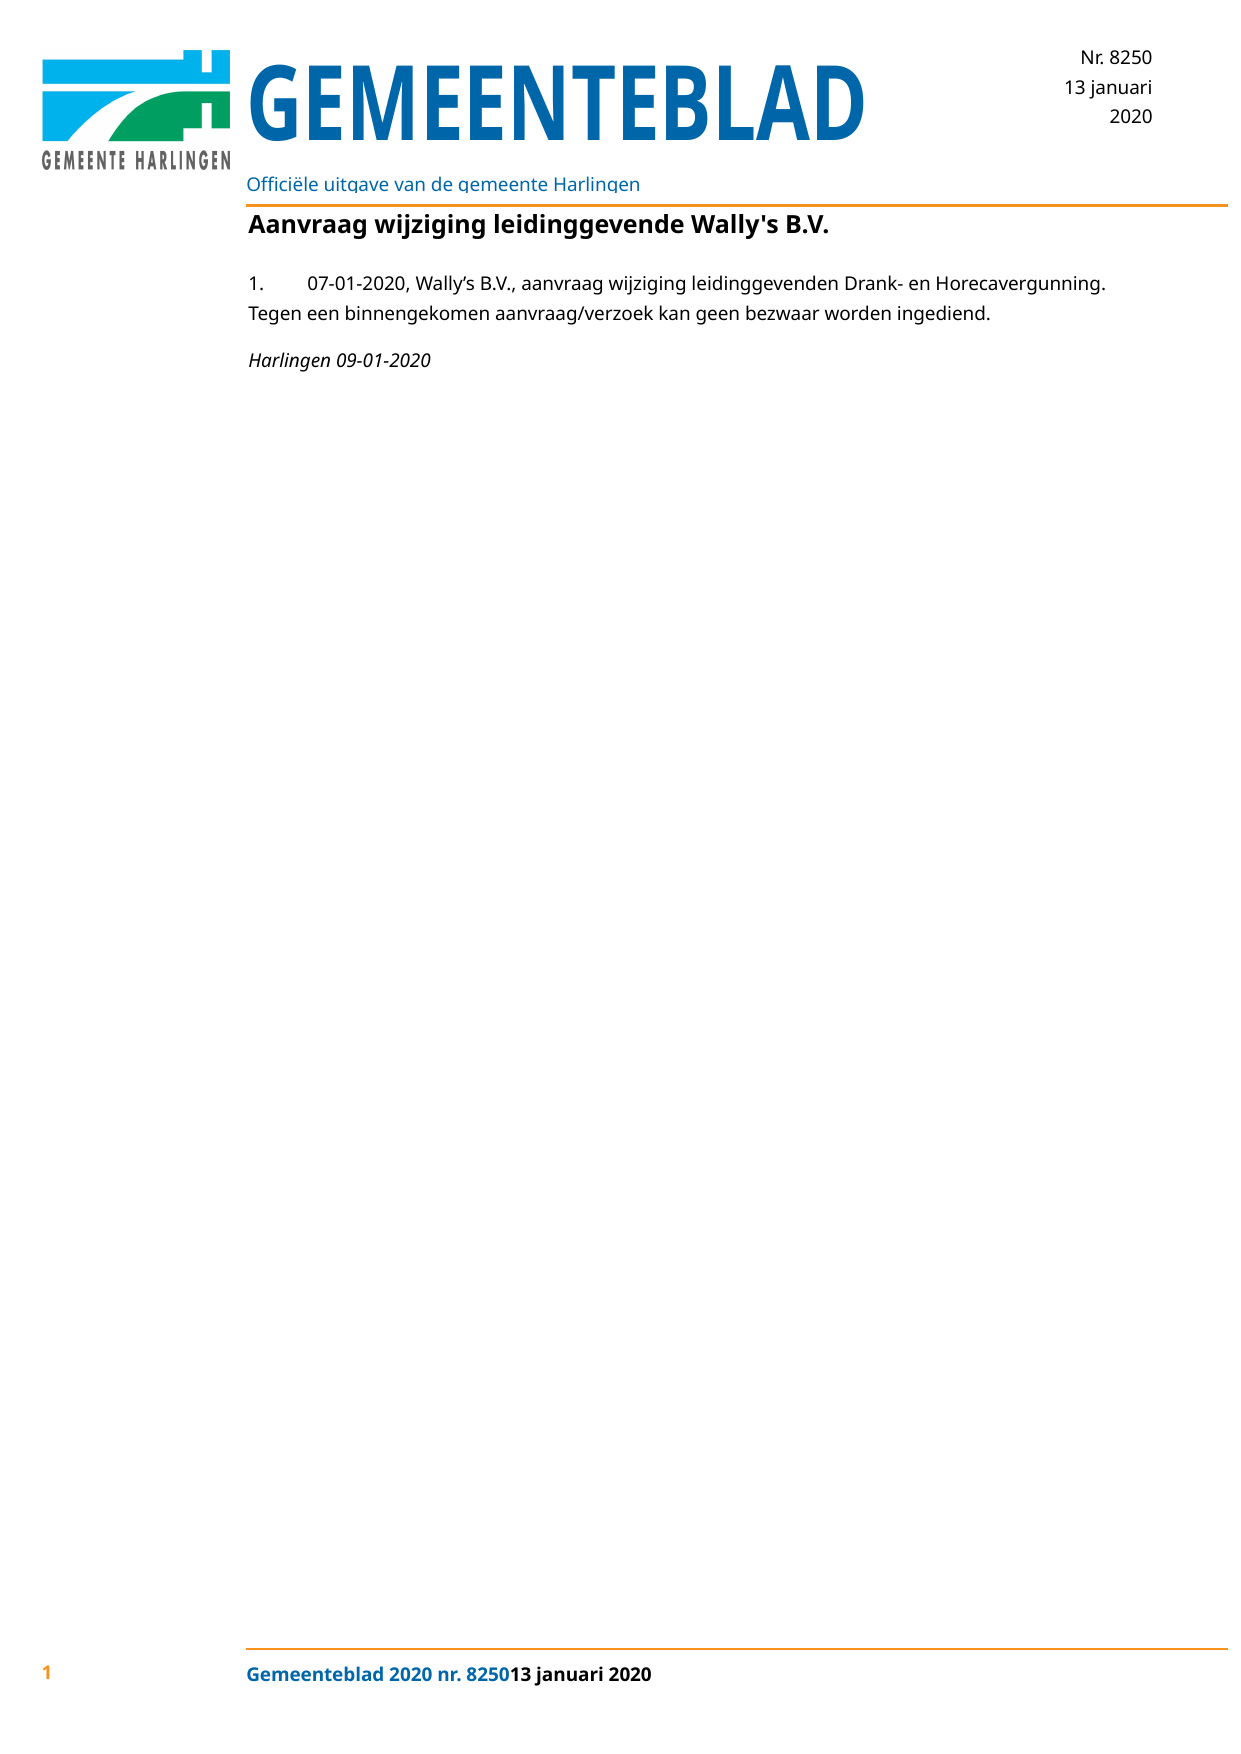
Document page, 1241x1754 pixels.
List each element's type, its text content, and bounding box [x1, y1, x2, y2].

text Aanvraag wijziging leidinggevende Wally's B.V. [248, 207, 1152, 241]
text Tegen een binnengekomen aanvraag/verzoek kan geen bezwaar worden ingediend. [248, 300, 1152, 326]
picture [41, 47, 231, 172]
text Harlingen 09-01-2020 [248, 348, 1152, 373]
list 07-01-2020, Wally’s B.V., aanvraag wijziging leidinggevenden Drank- en Horecavergunning. [248, 270, 1152, 296]
